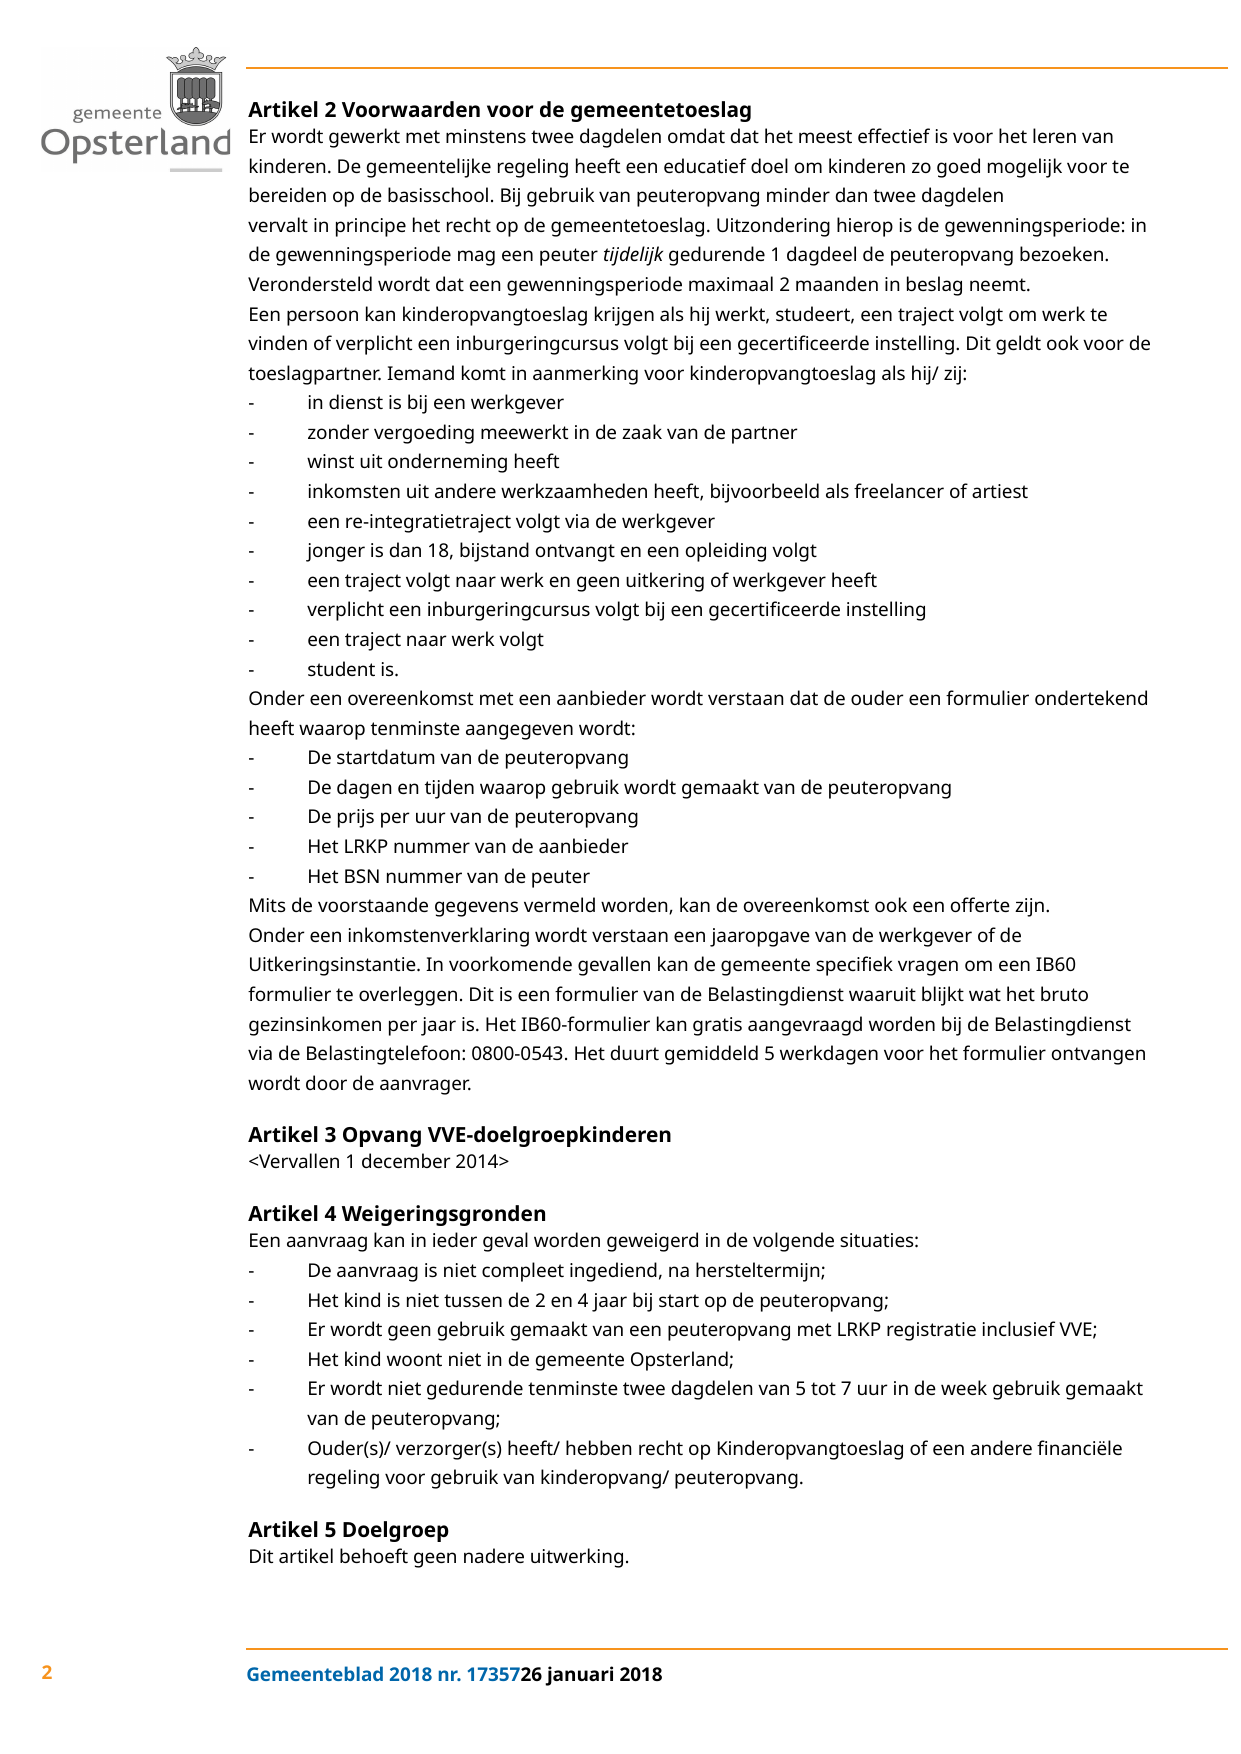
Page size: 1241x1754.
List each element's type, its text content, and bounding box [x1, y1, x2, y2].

picture [41, 47, 231, 172]
text bereiden op de basisschool. Bij gebruik van peuteropvang minder dan twee dagdelen [248, 182, 1152, 208]
text Artikel 5 Doelgroep [248, 1515, 1152, 1543]
text Artikel 3 Opvang VVE-doelgroepkinderen [248, 1120, 1152, 1149]
text Er wordt gewerkt met minstens twee dagdelen omdat dat het meest effectief is voor het leren van [248, 123, 1152, 149]
text <Vervallen 1 december 2014> [248, 1149, 1152, 1174]
list Het LRKP nummer van de aanbieder [248, 833, 1152, 859]
text Onder een inkomstenverklaring wordt verstaan een jaaropgave van de werkgever of de Uitkeringsinstantie. In voorkomende gevallen kan de gemeente specifiek vragen om een IB60 formulier te overleggen. Dit is een formulier van de Belastingdienst waaruit blijkt wat het bruto gezinsinkomen per jaar is. Het IB60-formulier kan gratis aangevraagd worden bij de Belastingdienst via de Belastingtelefoon: 0800-0543. Het duurt gemiddeld 5 werkdagen voor het formulier ontvangen wordt door de aanvrager. [248, 922, 1152, 1096]
text Artikel 2 Voorwaarden voor de gemeentetoeslag [248, 95, 1152, 123]
text vervalt in principe het recht op de gemeentetoeslag. Uitzondering hierop is de gewenningsperiode: in de gewenningsperiode mag een peuter tijdelijk gedurende 1 dagdeel de peuteropvang bezoeken. Verondersteld wordt dat een gewenningsperiode maximaal 2 maanden in beslag neemt. [248, 212, 1152, 297]
list inkomsten uit andere werkzaamheden heeft, bijvoorbeeld als freelancer of artiest [248, 478, 1152, 504]
text Een persoon kan kinderopvangtoeslag krijgen als hij werkt, studeert, een traject volgt om werk te vinden of verplicht een inburgeringcursus volgt bij een gecertificeerde instelling. Dit geldt ook voor de toeslagpartner. Iemand komt in aanmerking voor kinderopvangtoeslag als hij/ zij: [248, 301, 1152, 386]
list Het BSN nummer van de peuter [248, 863, 1152, 888]
list De startdatum van de peuteropvang [248, 744, 1152, 770]
list student is. [248, 656, 1152, 681]
text Artikel 4 Weigeringsgronden [248, 1199, 1152, 1228]
list winst uit onderneming heeft [248, 449, 1152, 474]
text kinderen. De gemeentelijke regeling heeft een educatief doel om kinderen zo goed mogelijk voor te [248, 153, 1152, 178]
text Een aanvraag kan in ieder geval worden geweigerd in de volgende situaties: [248, 1228, 1152, 1253]
list Ouder(s)/ verzorger(s) heeft/ hebben recht op Kinderopvangtoeslag of een andere financiële regeling voor gebruik van kinderopvang/ peuteropvang. [248, 1435, 1152, 1490]
list een traject volgt naar werk en geen uitkering of werkgever heeft [248, 567, 1152, 593]
list verplicht een inburgeringcursus volgt bij een gecertificeerde instelling [248, 597, 1152, 622]
list Het kind woont niet in de gemeente Opsterland; [248, 1346, 1152, 1372]
text Onder een overeenkomst met een aanbieder wordt verstaan dat de ouder een formulier ondertekend heeft waarop tenminste aangegeven wordt: [248, 685, 1152, 741]
list Er wordt niet gedurende tenminste twee dagdelen van 5 tot 7 uur in de week gebruik gemaakt van de peuteropvang; [248, 1376, 1152, 1431]
list De dagen en tijden waarop gebruik wordt gemaakt van de peuteropvang [248, 774, 1152, 800]
list een re-integratietraject volgt via de werkgever [248, 508, 1152, 533]
list De prijs per uur van de peuteropvang [248, 804, 1152, 829]
list een traject naar werk volgt [248, 626, 1152, 652]
list jonger is dan 18, bijstand ontvangt en een opleiding volgt [248, 537, 1152, 563]
list Er wordt geen gebruik gemaakt van een peuteropvang met LRKP registratie inclusief VVE; [248, 1316, 1152, 1342]
list zonder vergoeding meewerkt in de zaak van de partner [248, 419, 1152, 445]
text Mits de voorstaande gegevens vermeld worden, kan de overeenkomst ook een offerte zijn. [248, 892, 1152, 918]
list De aanvraag is niet compleet ingediend, na hersteltermijn; [248, 1257, 1152, 1283]
text Dit artikel behoeft geen nadere uitwerking. [248, 1543, 1152, 1569]
list in dienst is bij een werkgever [248, 389, 1152, 415]
list Het kind is niet tussen de 2 en 4 jaar bij start op de peuteropvang; [248, 1287, 1152, 1312]
